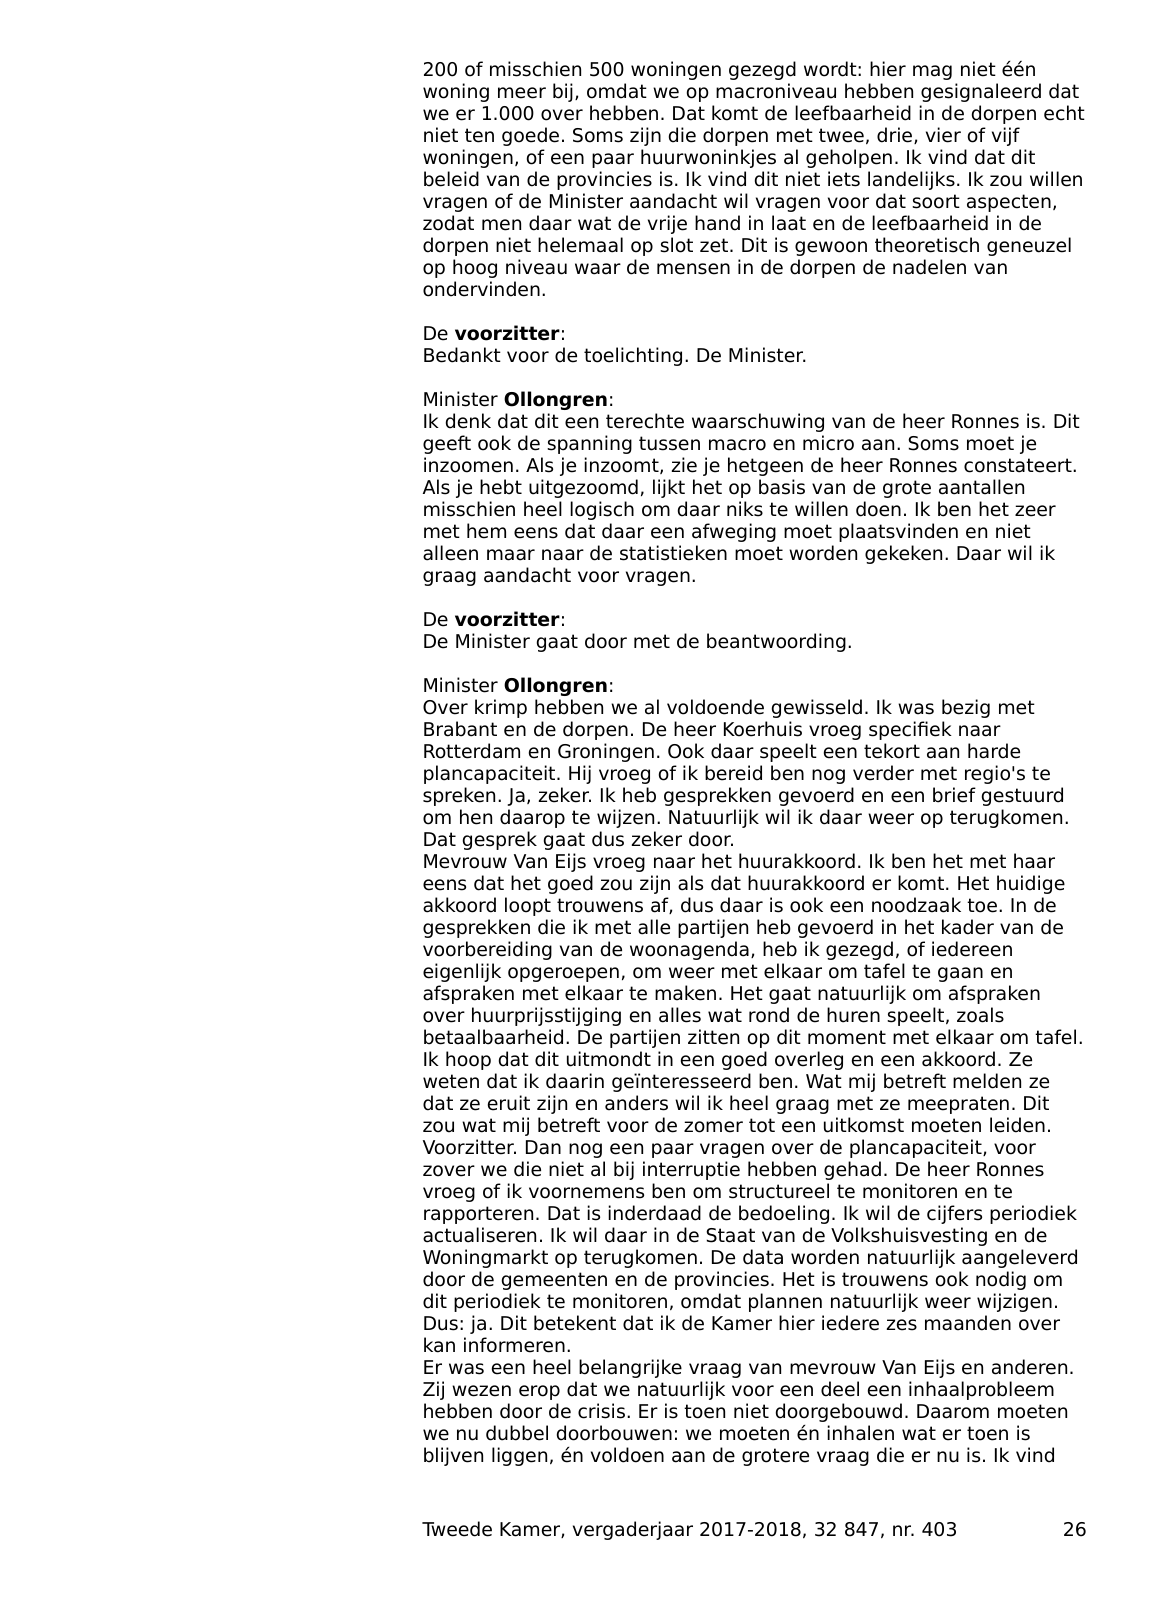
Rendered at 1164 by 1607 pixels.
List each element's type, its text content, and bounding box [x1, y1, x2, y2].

text Bedankt voor de toelichting. De Minister. [422, 345, 1087, 367]
text Mevrouw Van Eijs vroeg naar het huurakkoord. Ik ben het met haar eens dat het goed zou zijn als dat huurakkoord er komt. Het huidige akkoord loopt trouwens af, dus daar is ook een noodzaak toe. In de gesprekken die ik met alle partijen heb gevoerd in het kader van de voorbereiding van de woonagenda, heb ik gezegd, of iedereen eigenlijk opgeroepen, om weer met elkaar om tafel te gaan en afspraken met elkaar te maken. Het gaat natuurlijk om afspraken over huurprijsstijging en alles wat rond de huren speelt, zoals betaalbaarheid. De partijen zitten op dit moment met elkaar om tafel. Ik hoop dat dit uitmondt in een goed overleg en een akkoord. Ze weten dat ik daarin geïnteresseerd ben. Wat mij betreft melden ze dat ze eruit zijn en anders wil ik heel graag met ze meepraten. Dit zou wat mij betreft voor de zomer tot een uitkomst moeten leiden. [422, 851, 1087, 1137]
text De voorzitter: [422, 323, 1087, 345]
text Minister Ollongren: [422, 389, 1087, 411]
text De Minister gaat door met de beantwoording. [422, 631, 1087, 653]
text Voorzitter. Dan nog een paar vragen over de plancapaciteit, voor zover we die niet al bij interruptie hebben gehad. De heer Ronnes vroeg of ik voornemens ben om structureel te monitoren en te rapporteren. Dat is inderdaad de bedoeling. Ik wil de cijfers periodiek actualiseren. Ik wil daar in de Staat van de Volkshuisvesting en de Woningmarkt op terugkomen. De data worden natuurlijk aangeleverd door de gemeenten en de provincies. Het is trouwens ook nodig om dit periodiek te monitoren, omdat plannen natuurlijk weer wijzigen. Dus: ja. Dit betekent dat ik de Kamer hier iedere zes maanden over kan informeren. [422, 1137, 1087, 1357]
text Minister Ollongren: [422, 675, 1087, 697]
text Ik denk dat dit een terechte waarschuwing van de heer Ronnes is. Dit geeft ook de spanning tussen macro en micro aan. Soms moet je inzoomen. Als je inzoomt, zie je hetgeen de heer Ronnes constateert. Als je hebt uitgezoomd, lijkt het op basis van de grote aantallen misschien heel logisch om daar niks te willen doen. Ik ben het zeer met hem eens dat daar een afweging moet plaatsvinden en niet alleen maar naar de statistieken moet worden gekeken. Daar wil ik graag aandacht voor vragen. [422, 411, 1087, 587]
text 200 of misschien 500 woningen gezegd wordt: hier mag niet één woning meer bij, omdat we op macroniveau hebben gesignaleerd dat we er 1.000 over hebben. Dat komt de leefbaarheid in de dorpen echt niet ten goede. Soms zijn die dorpen met twee, drie, vier of vijf woningen, of een paar huurwoninkjes al geholpen. Ik vind dat dit beleid van de provincies is. Ik vind dit niet iets landelijks. Ik zou willen vragen of de Minister aandacht wil vragen voor dat soort aspecten, zodat men daar wat de vrije hand in laat en de leefbaarheid in de dorpen niet helemaal op slot zet. Dit is gewoon theoretisch geneuzel op hoog niveau waar de mensen in de dorpen de nadelen van ondervinden. [422, 59, 1087, 301]
text Over krimp hebben we al voldoende gewisseld. Ik was bezig met Brabant en de dorpen. De heer Koerhuis vroeg specifiek naar Rotterdam en Groningen. Ook daar speelt een tekort aan harde plancapaciteit. Hij vroeg of ik bereid ben nog verder met regio's te spreken. Ja, zeker. Ik heb gesprekken gevoerd en een brief gestuurd om hen daarop te wijzen. Natuurlijk wil ik daar weer op terugkomen. Dat gesprek gaat dus zeker door. [422, 697, 1087, 851]
text De voorzitter: [422, 609, 1087, 631]
text Er was een heel belangrijke vraag van mevrouw Van Eijs en anderen. Zij wezen erop dat we natuurlijk voor een deel een inhaalprobleem hebben door de crisis. Er is toen niet doorgebouwd. Daarom moeten we nu dubbel doorbouwen: we moeten én inhalen wat er toen is blijven liggen, én voldoen aan de grotere vraag die er nu is. Ik vind [422, 1357, 1087, 1467]
